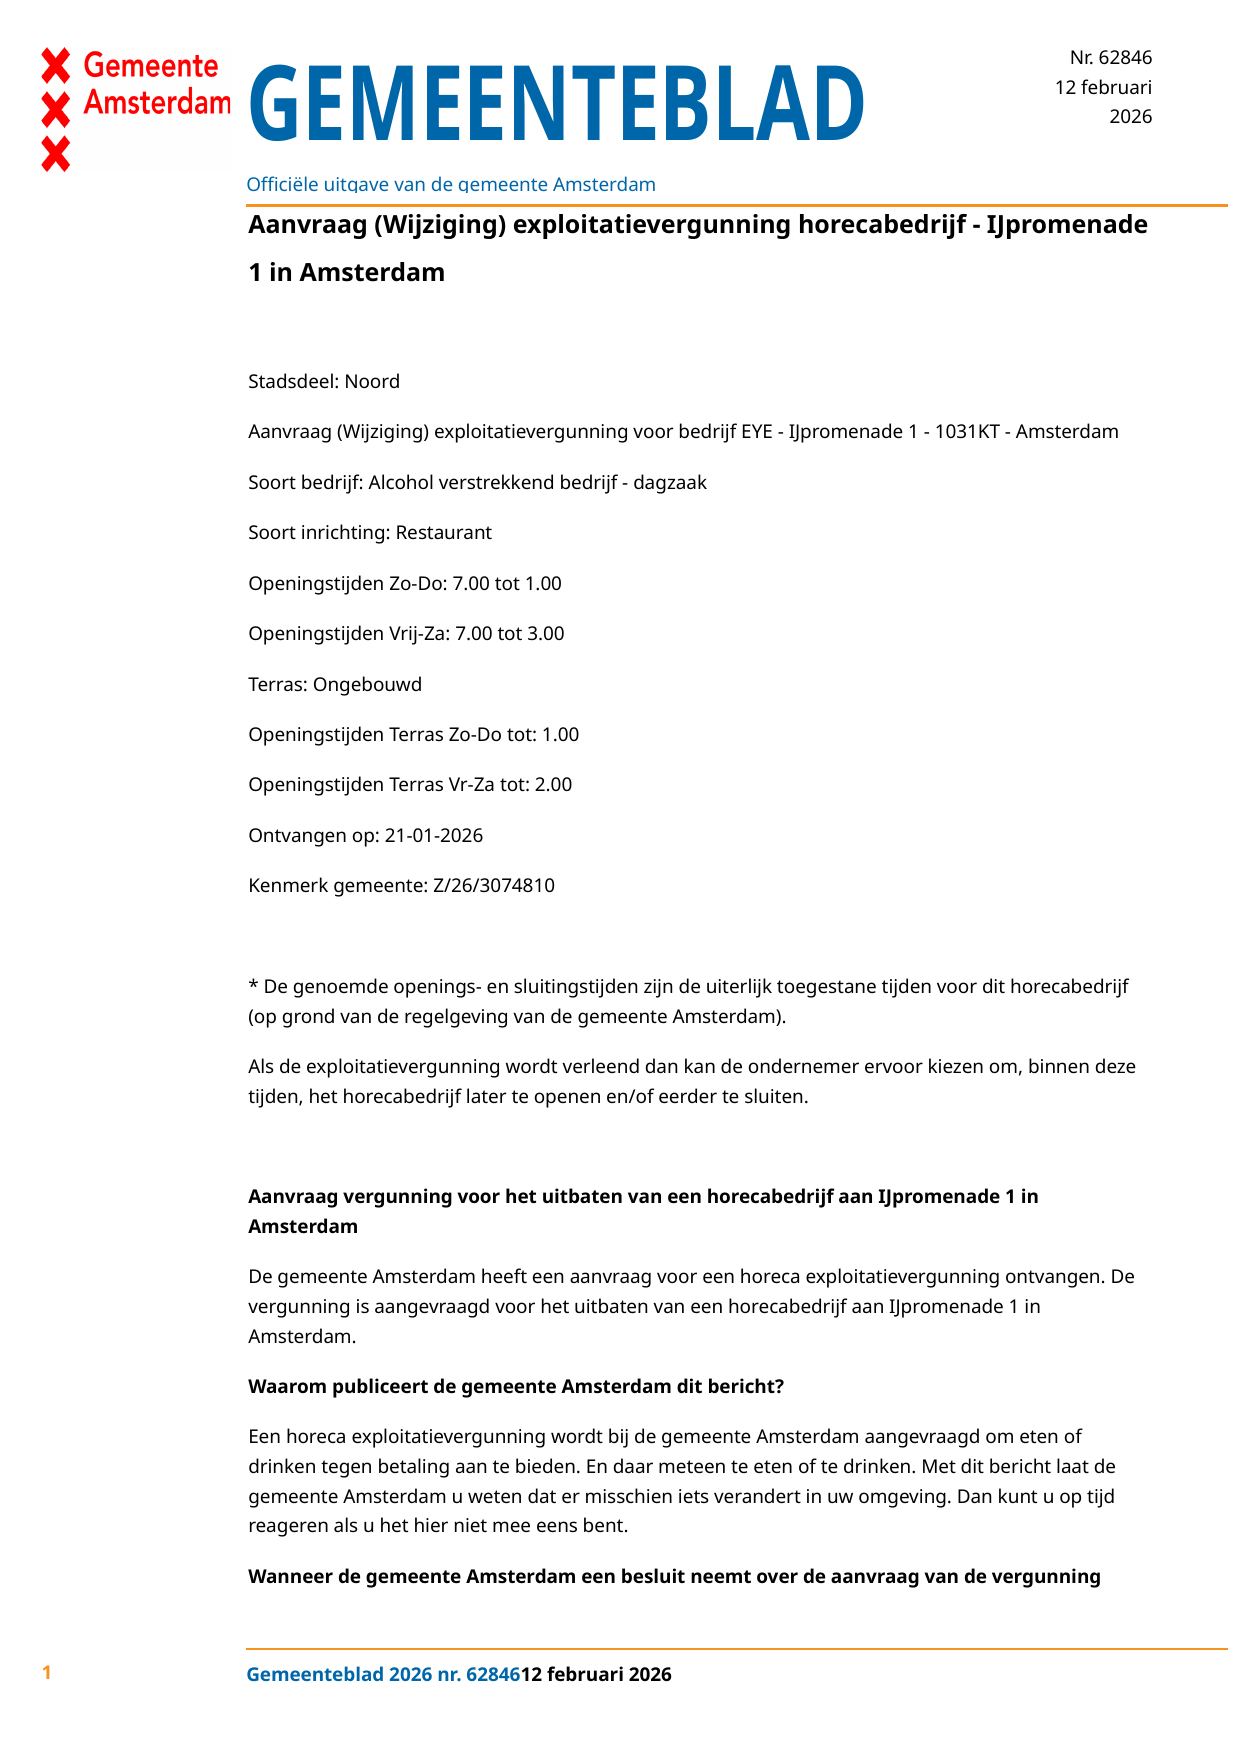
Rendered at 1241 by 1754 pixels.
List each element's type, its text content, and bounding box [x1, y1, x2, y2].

text Terras: Ongebouwd [248, 671, 1152, 697]
text Openingstijden Terras Zo-Do tot: 1.00 [248, 721, 1152, 747]
text Stadsdeel: Noord [248, 368, 1152, 394]
text Aanvraag (Wijziging) exploitatievergunning voor bedrijf EYE - IJpromenade 1 - 1031KT - Amsterdam [248, 419, 1152, 444]
text Wanneer de gemeente Amsterdam een besluit neemt over de aanvraag van de vergunning [248, 1563, 1152, 1589]
text Openingstijden Zo-Do: 7.00 tot 1.00 [248, 570, 1152, 596]
text Als de exploitatievergunning wordt verleend dan kan de ondernemer ervoor kiezen om, binnen deze tijden, het horecabedrijf later te openen en/of eerder te sluiten. [248, 1053, 1152, 1109]
text Kenmerk gemeente: Z/26/3074810 [248, 872, 1152, 898]
text Soort bedrijf: Alcohol verstrekkend bedrijf - dagzaak [248, 469, 1152, 495]
text Ontvangen op: 21-01-2026 [248, 822, 1152, 848]
text Soort inrichting: Restaurant [248, 519, 1152, 545]
text Aanvraag (Wijziging) exploitatievergunning horecabedrijf - IJpromenade 1 in Amsterdam [248, 207, 1152, 288]
text Openingstijden Terras Vr-Za tot: 2.00 [248, 772, 1152, 797]
text * De genoemde openings- en sluitingstijden zijn de uiterlijk toegestane tijden voor dit horecabedrijf (op grond van de regelgeving van de gemeente Amsterdam). [248, 973, 1152, 1029]
text Een horeca exploitatievergunning wordt bij de gemeente Amsterdam aangevraagd om eten of drinken tegen betaling aan te bieden. En daar meteen te eten of te drinken. Met dit bericht laat de gemeente Amsterdam u weten dat er misschien iets verandert in uw omgeving. Dan kunt u op tijd reageren als u het hier niet mee eens bent. [248, 1424, 1152, 1538]
text De gemeente Amsterdam heeft een aanvraag voor een horeca exploitatievergunning ontvangen. De vergunning is aangevraagd voor het uitbaten van een horecabedrijf aan IJpromenade 1 in Amsterdam. [248, 1264, 1152, 1349]
picture [41, 47, 231, 172]
text Openingstijden Vrij-Za: 7.00 tot 3.00 [248, 620, 1152, 646]
text Waarom publiceert de gemeente Amsterdam dit bericht? [248, 1373, 1152, 1399]
text Aanvraag vergunning voor het uitbaten van een horecabedrijf aan IJpromenade 1 in Amsterdam [248, 1184, 1152, 1239]
